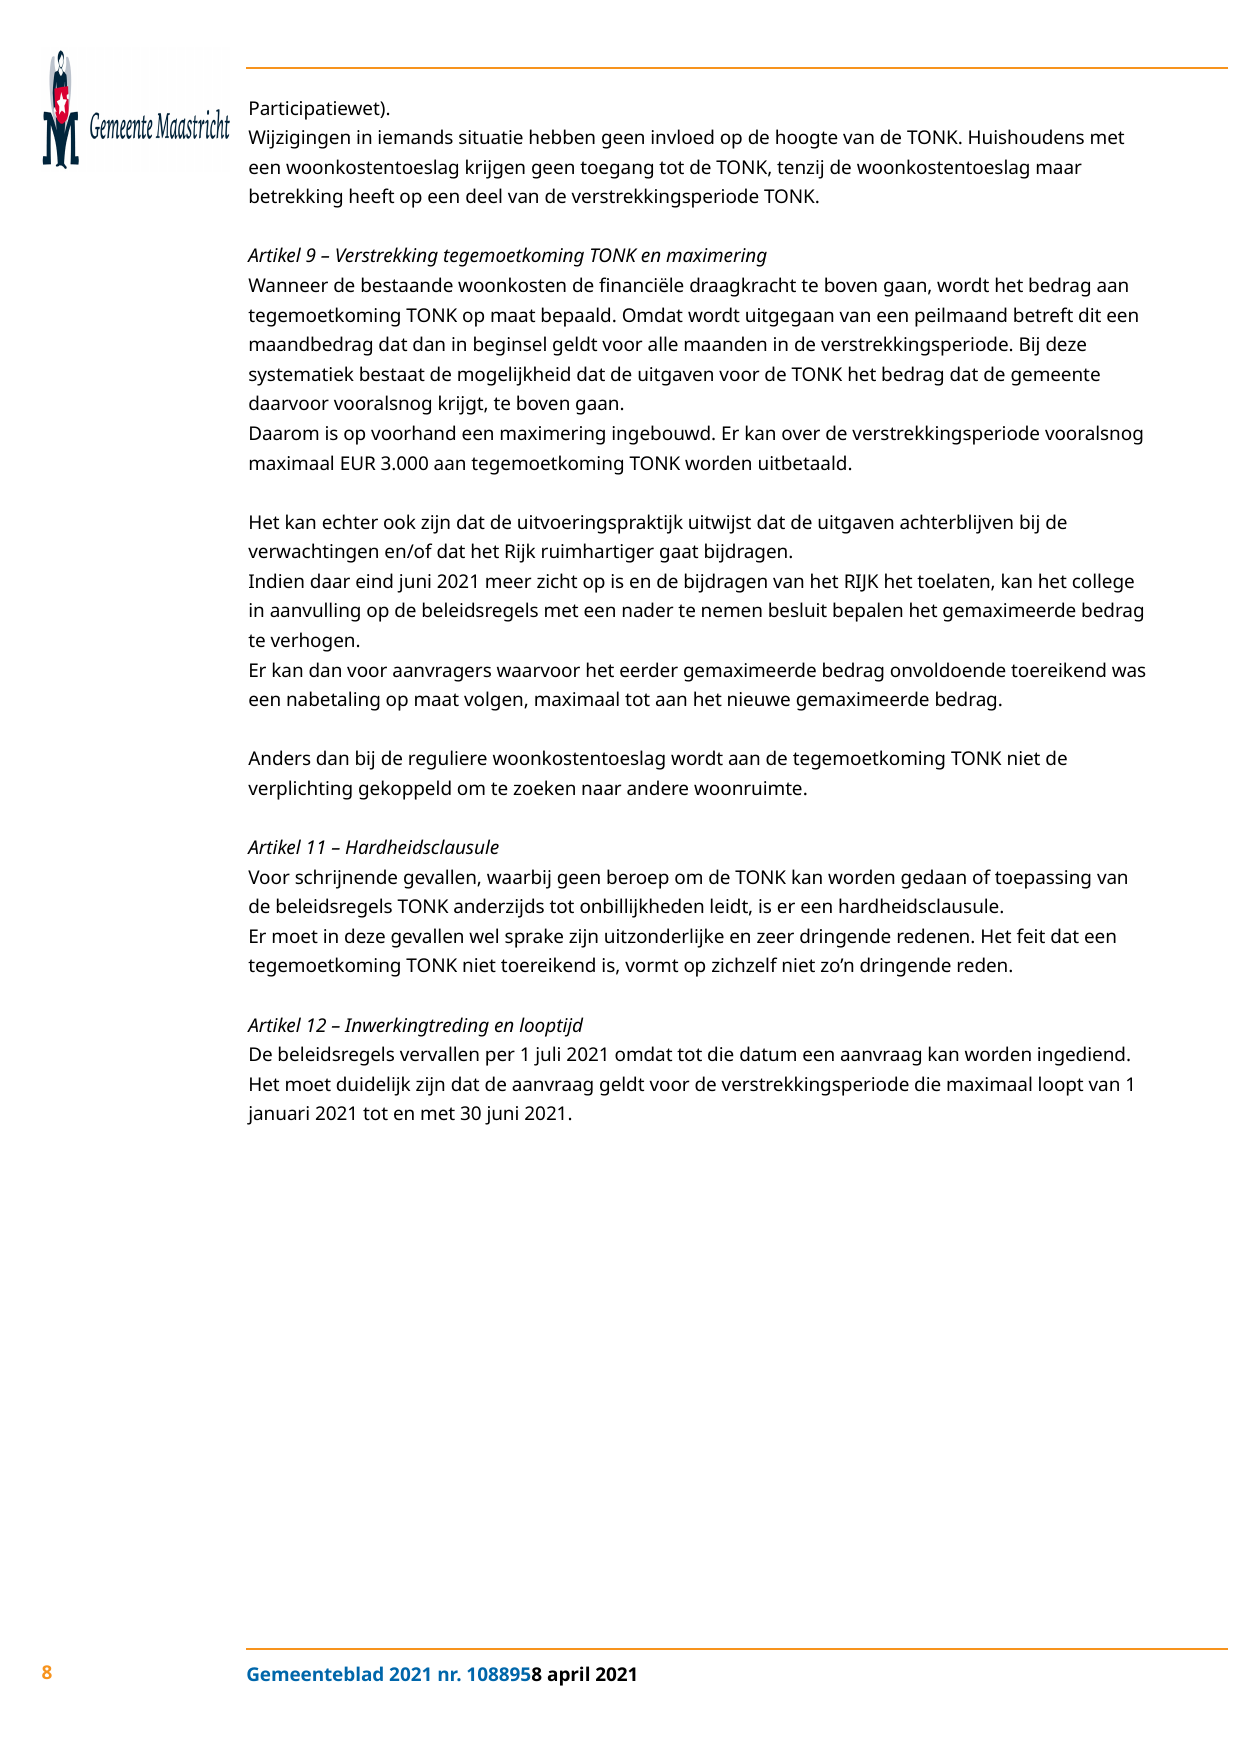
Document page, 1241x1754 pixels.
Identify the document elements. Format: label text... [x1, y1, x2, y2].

text Wijzigingen in iemands situatie hebben geen invloed op de hoogte van de TONK. Huishoudens met een woonkostentoeslag krijgen geen toegang tot de TONK, tenzij de woonkostentoeslag maar betrekking heeft op een deel van de verstrekkingsperiode TONK. [248, 124, 1152, 209]
text Wanneer de bestaande woonkosten de financiële draagkracht te boven gaan, wordt het bedrag aan tegemoetkoming TONK op maat bepaald. Omdat wordt uitgegaan van een peilmaand betreft dit een maandbedrag dat dan in beginsel geldt voor alle maanden in de verstrekkingsperiode. Bij deze systematiek bestaat de mogelijkheid dat de uitgaven voor de TONK het bedrag dat de gemeente daarvoor vooralsnog krijgt, te boven gaan. [248, 272, 1152, 416]
text Er kan dan voor aanvragers waarvoor het eerder gemaximeerde bedrag onvoldoende toereikend was een nabetaling op maat volgen, maximaal tot aan het nieuwe gemaximeerde bedrag. [248, 657, 1152, 712]
text Artikel 11 – Hardheidsclausule [248, 834, 1152, 860]
picture [41, 47, 231, 172]
text Er moet in deze gevallen wel sprake zijn uitzonderlijke en zeer dringende redenen. Het feit dat een tegemoetkoming TONK niet toereikend is, vormt op zichzelf niet zo’n dringende reden. [248, 923, 1152, 978]
text Artikel 12 – Inwerkingtreding en looptijd [248, 1012, 1152, 1038]
text Artikel 9 – Verstrekking tegemoetkoming TONK en maximering [248, 243, 1152, 268]
text Daarom is op voorhand een maximering ingebouwd. Er kan over de verstrekkingsperiode vooralsnog maximaal EUR 3.000 aan tegemoetkoming TONK worden uitbetaald. [248, 420, 1152, 476]
text Anders dan bij de reguliere woonkostentoeslag wordt aan de tegemoetkoming TONK niet de verplichting gekoppeld om te zoeken naar andere woonruimte. [248, 746, 1152, 801]
text De beleidsregels vervallen per 1 juli 2021 omdat tot die datum een aanvraag kan worden ingediend. Het moet duidelijk zijn dat de aanvraag geldt voor de verstrekkingsperiode die maximaal loopt van 1 januari 2021 tot en met 30 juni 2021. [248, 1041, 1152, 1126]
text Indien daar eind juni 2021 meer zicht op is en de bijdragen van het RIJK het toelaten, kan het college in aanvulling op de beleidsregels met een nader te nemen besluit bepalen het gemaximeerde bedrag te verhogen. [248, 568, 1152, 653]
text Voor schrijnende gevallen, waarbij geen beroep om de TONK kan worden gedaan of toepassing van de beleidsregels TONK anderzijds tot onbillijkheden leidt, is er een hardheidsclausule. [248, 864, 1152, 919]
text Het kan echter ook zijn dat de uitvoeringspraktijk uitwijst dat de uitgaven achterblijven bij de verwachtingen en/of dat het Rijk ruimhartiger gaat bijdragen. [248, 509, 1152, 564]
text Participatiewet). [248, 95, 1152, 121]
